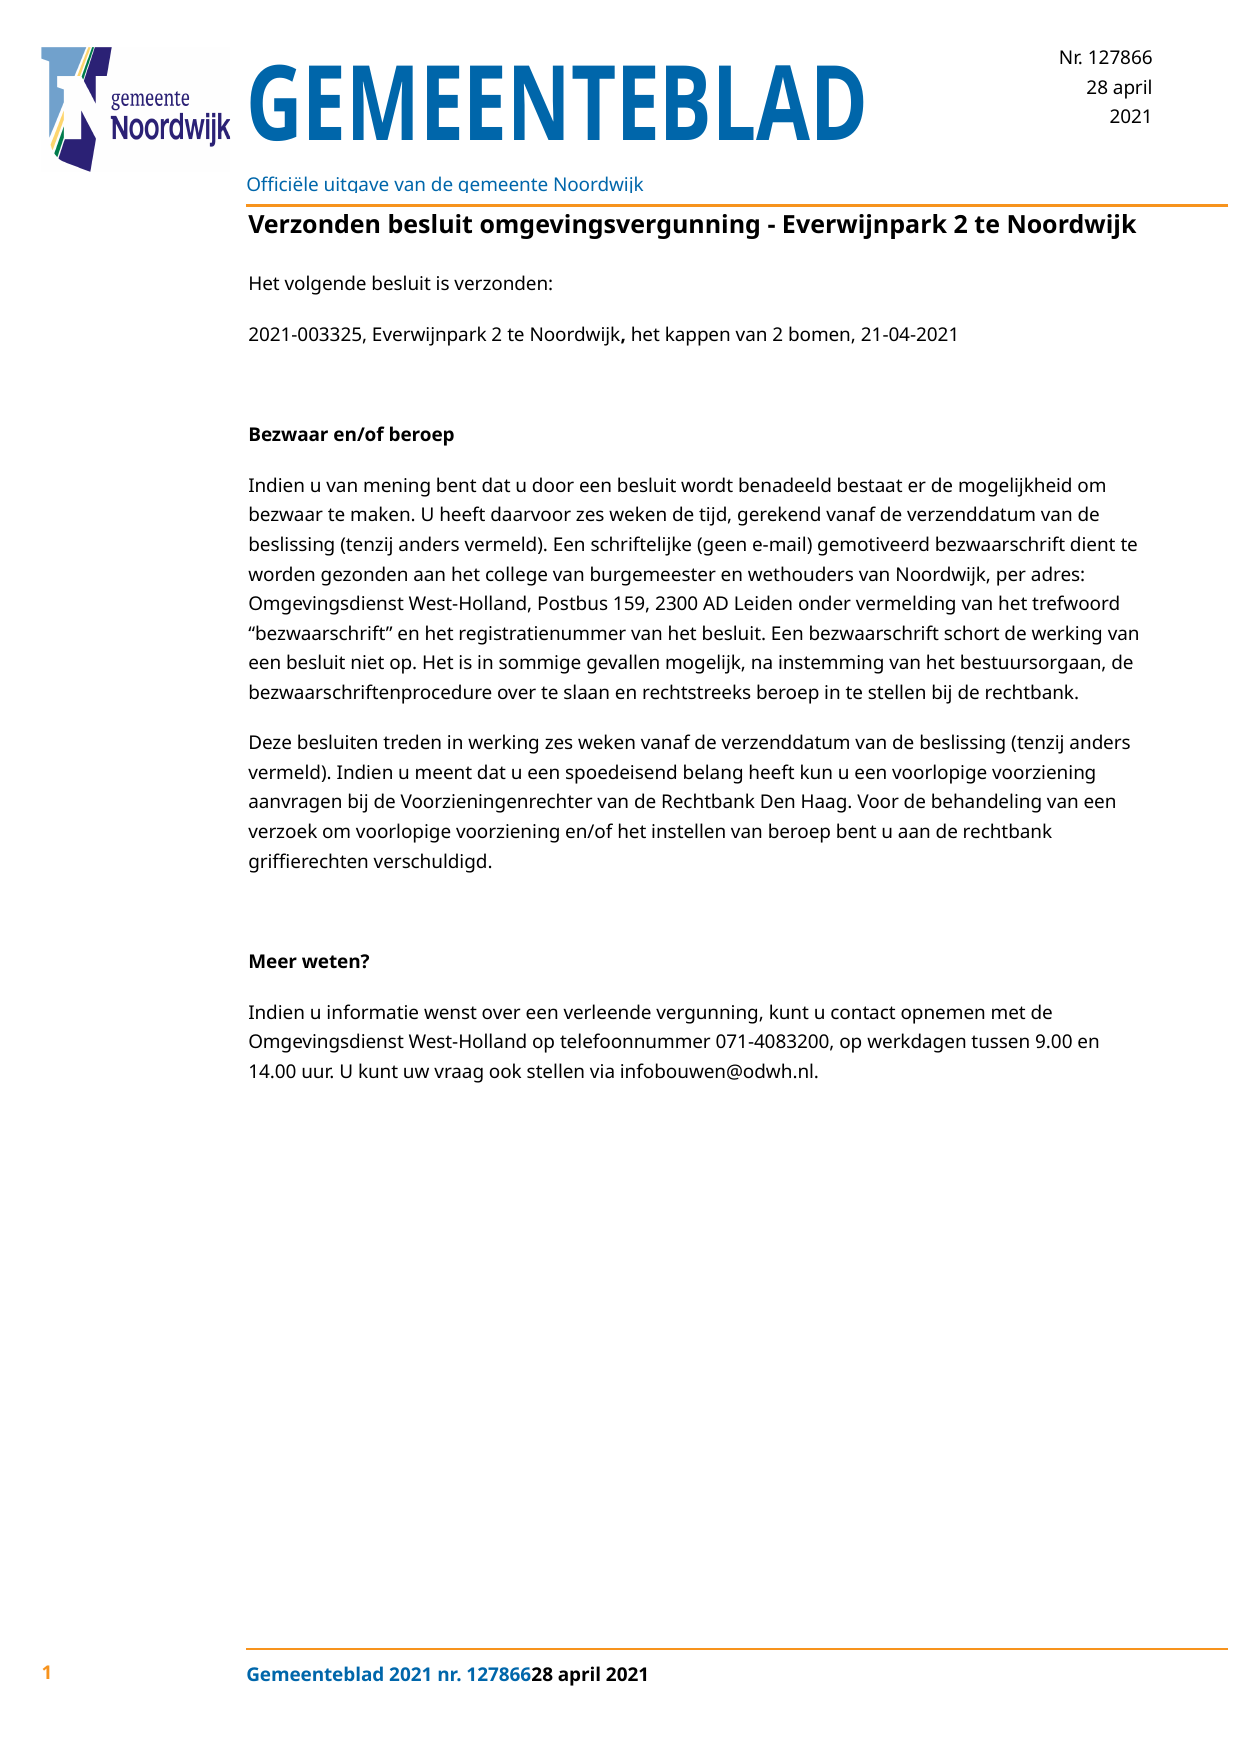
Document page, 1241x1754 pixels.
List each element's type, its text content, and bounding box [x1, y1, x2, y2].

text Indien u van mening bent dat u door een besluit wordt benadeeld bestaat er de mogelijkheid om bezwaar te maken. U heeft daarvoor zes weken de tijd, gerekend vanaf de verzenddatum van de beslissing (tenzij anders vermeld). Een schriftelijke (geen e-mail) gemotiveerd bezwaarschrift dient te worden gezonden aan het college van burgemeester en wethouders van Noordwijk, per adres: Omgevingsdienst West-Holland, Postbus 159, 2300 AD Leiden onder vermelding van het trefwoord “bezwaarschrift” en het registratienummer van het besluit. Een bezwaarschrift schort de werking van een besluit niet op. Het is in sommige gevallen mogelijk, na instemming van het bestuursorgaan, de bezwaarschriftenprocedure over te slaan en rechtstreeks beroep in te stellen bij de rechtbank. [248, 472, 1152, 705]
text Verzonden besluit omgevingsvergunning - Everwijnpark 2 te Noordwijk [248, 207, 1152, 241]
text Het volgende besluit is verzonden: [248, 270, 1152, 296]
text Meer weten? [248, 949, 1152, 974]
text Bezwaar en/of beroep [248, 422, 1152, 447]
text Indien u informatie wenst over een verleende vergunning, kunt u contact opnemen met de Omgevingsdienst West-Holland op telefoonnummer 071-4083200, op werkdagen tussen 9.00 en 14.00 uur. U kunt uw vraag ook stellen via infobouwen@odwh.nl. [248, 999, 1152, 1084]
text Deze besluiten treden in werking zes weken vanaf de verzenddatum van de beslissing (tenzij anders vermeld). Indien u meent dat u een spoedeisend belang heeft kun u een voorlopige voorziening aanvragen bij de Voorzieningenrechter van de Rechtbank Den Haag. Voor de behandeling van een verzoek om voorlopige voorziening en/of het instellen van beroep bent u aan de rechtbank griffierechten verschuldigd. [248, 729, 1152, 873]
text 2021-003325, Everwijnpark 2 te Noordwijk, het kappen van 2 bomen, 21-04-2021 [248, 321, 1152, 346]
picture [41, 47, 231, 172]
